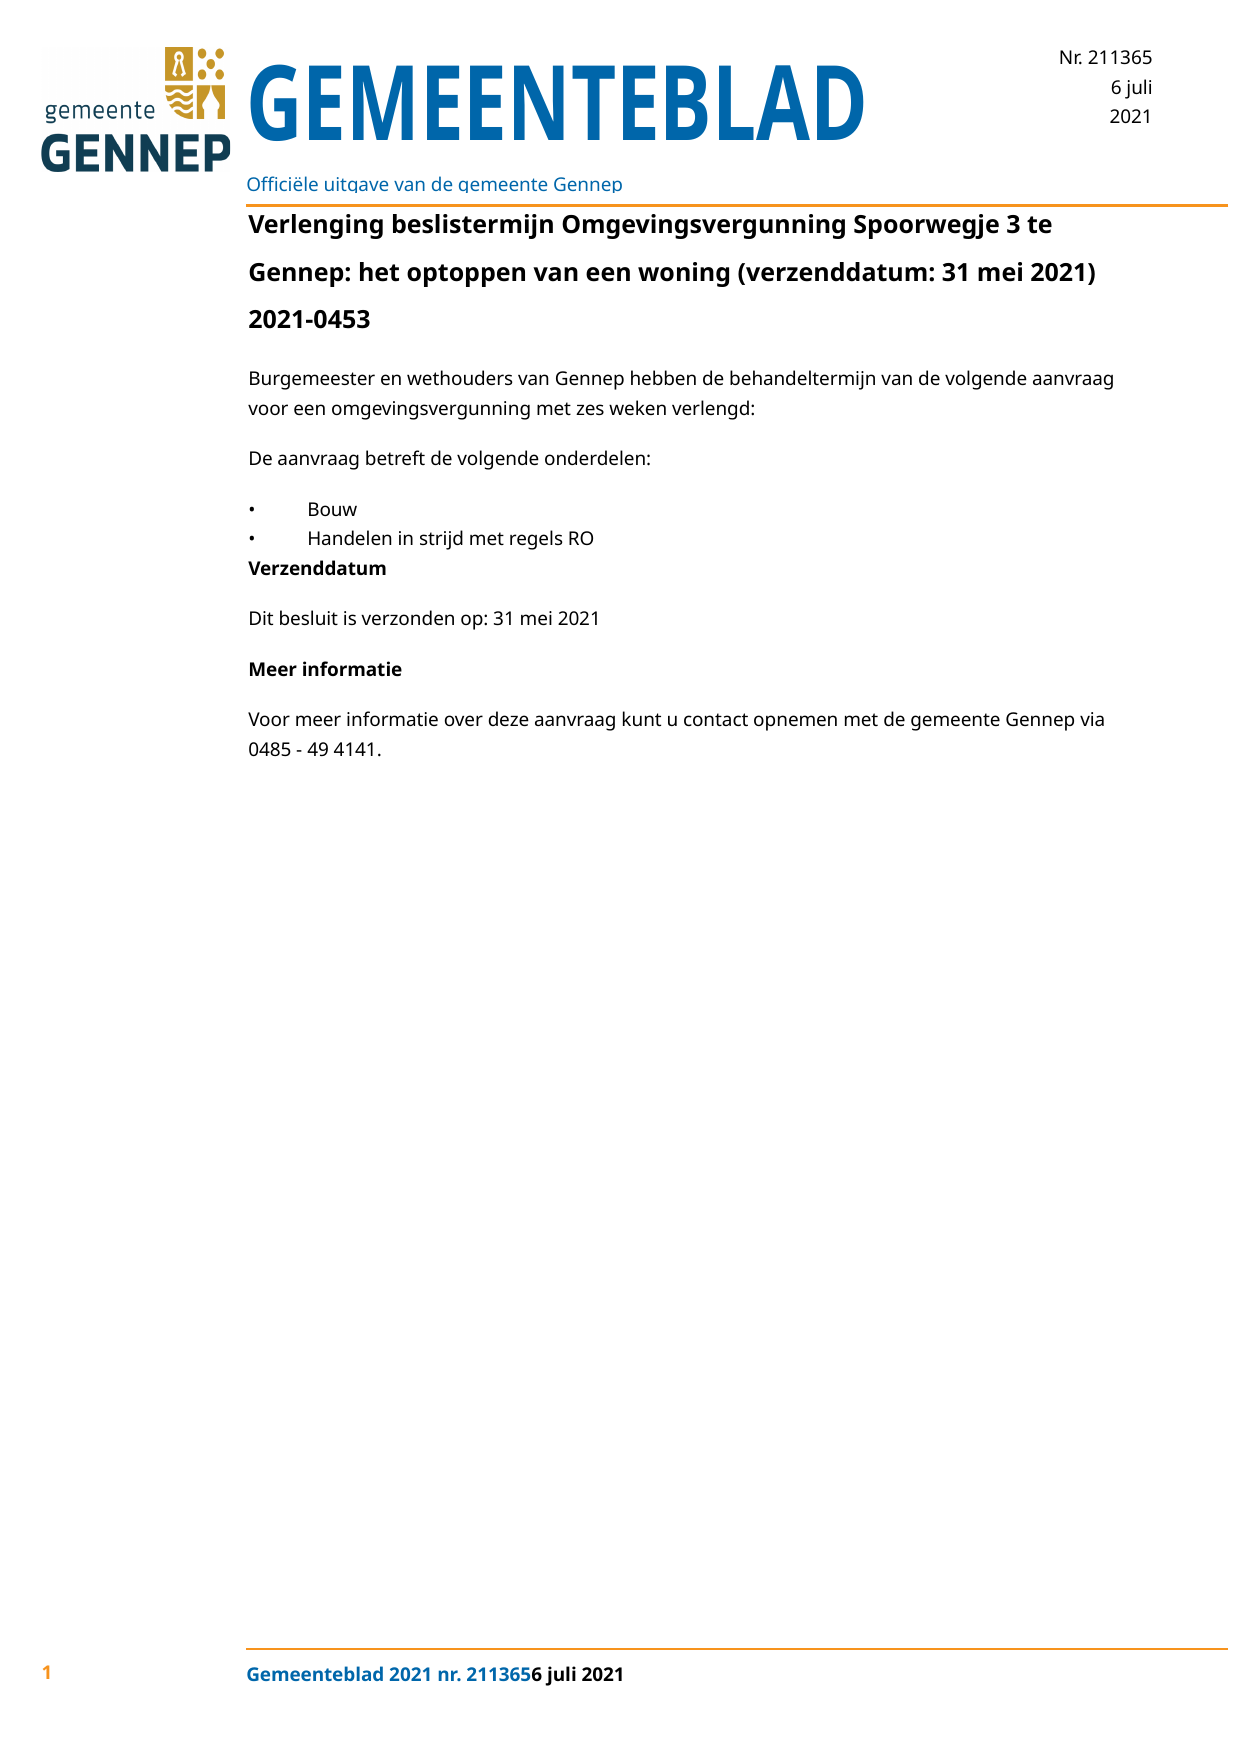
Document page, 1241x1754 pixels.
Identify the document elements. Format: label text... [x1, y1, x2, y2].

text Voor meer informatie over deze aanvraag kunt u contact opnemen met de gemeente Gennep via 0485 - 49 4141. [248, 706, 1152, 762]
text Dit besluit is verzonden op: 31 mei 2021 [248, 606, 1152, 631]
text Meer informatie [248, 656, 1152, 682]
text De aanvraag betreft de volgende onderdelen: [248, 446, 1152, 471]
picture [41, 47, 231, 172]
list Handelen in strijd met regels RO [248, 526, 1152, 551]
list Bouw [248, 496, 1152, 522]
text Verlenging beslistermijn Omgevingsvergunning Spoorwegje 3 te Gennep: het optoppen van een woning (verzenddatum: 31 mei 2021) 2021-0453 [248, 207, 1152, 336]
text Verzenddatum [248, 555, 1152, 581]
text Burgemeester en wethouders van Gennep hebben de behandeltermijn van de volgende aanvraag voor een omgevingsvergunning met zes weken verlengd: [248, 366, 1152, 421]
